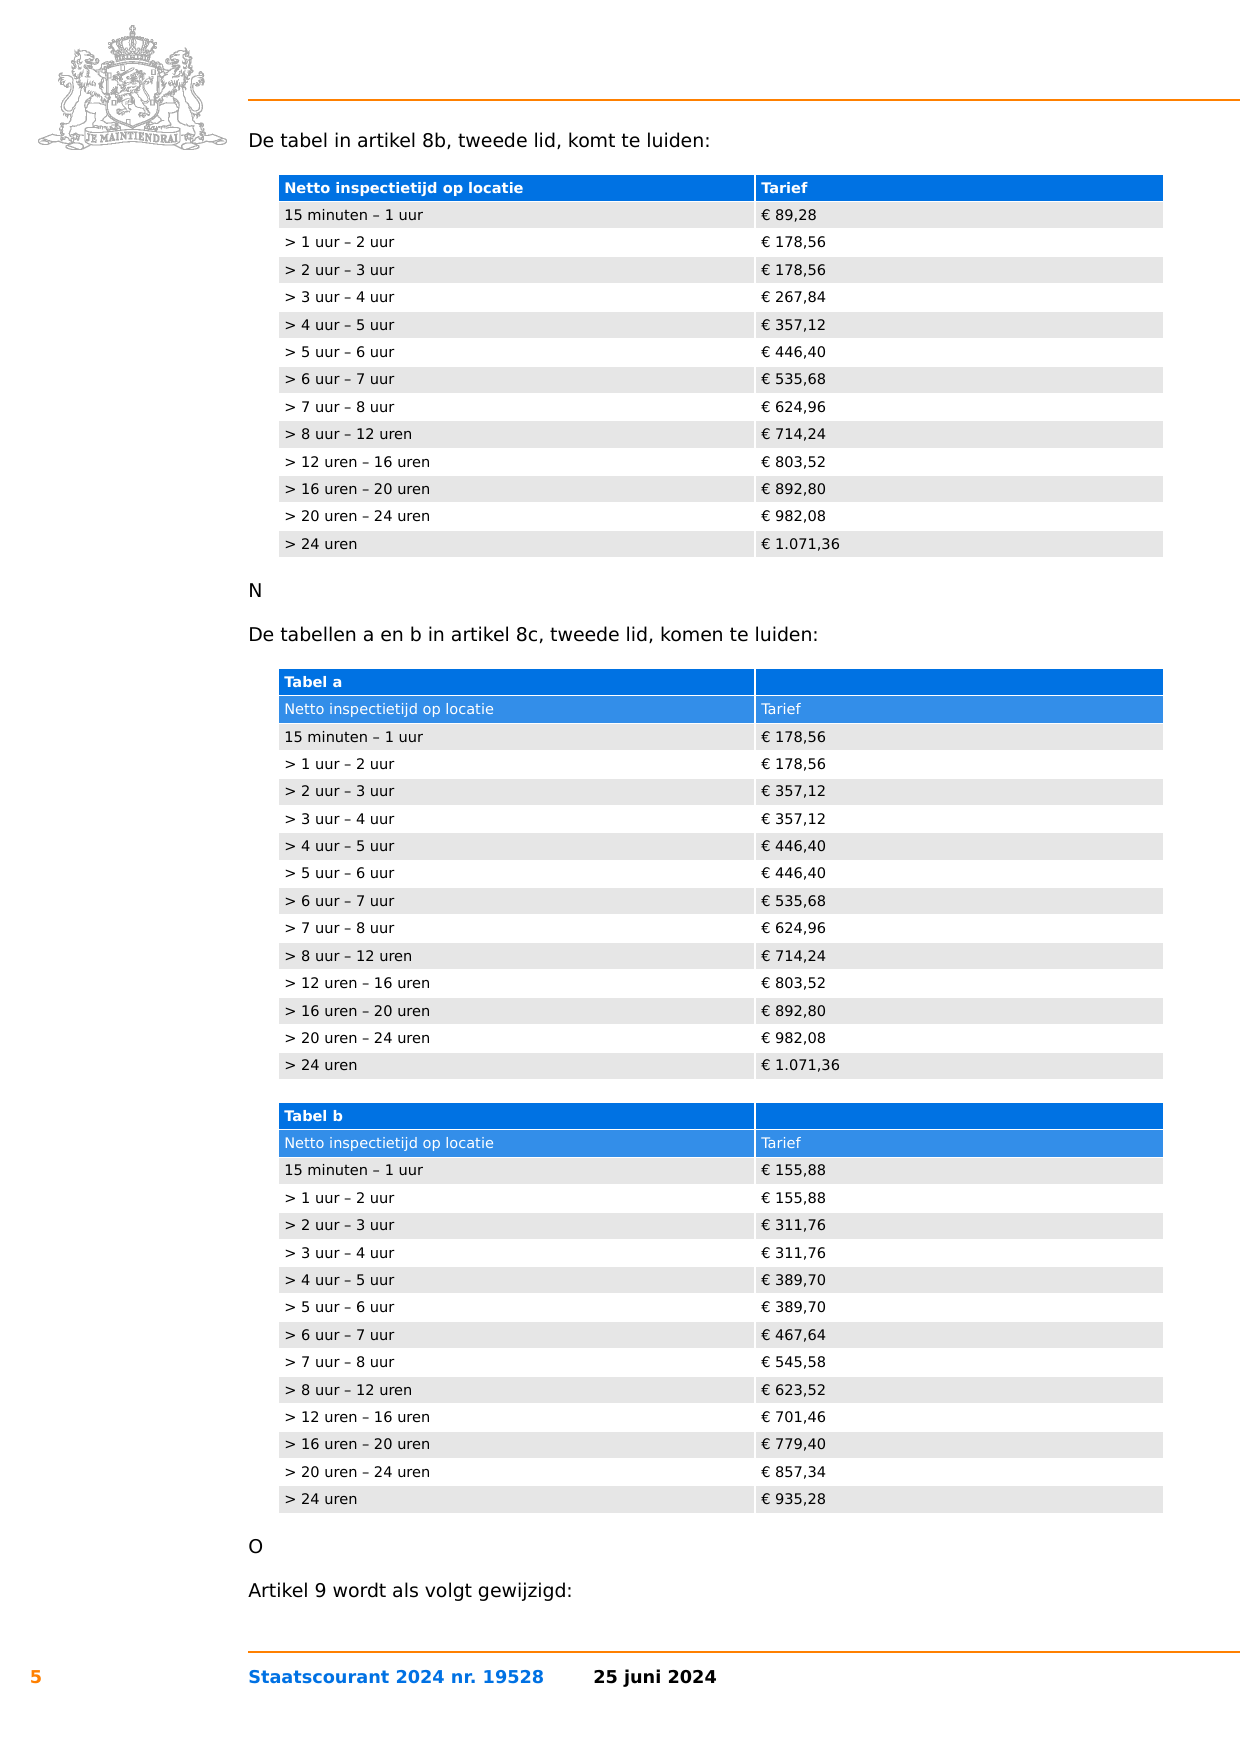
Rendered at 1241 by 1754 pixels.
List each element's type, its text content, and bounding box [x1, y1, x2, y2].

table_cell > 7 uur – 8 uur [279, 1349, 754, 1376]
table_cell € 357,12 [756, 806, 1163, 832]
table_cell > 1 uur – 2 uur [279, 230, 754, 256]
table_cell > 2 uur – 3 uur [279, 1213, 754, 1239]
table_cell € 389,70 [756, 1267, 1163, 1293]
table_cell > 8 uur – 12 uren [279, 1377, 754, 1403]
table_cell € 535,68 [756, 888, 1163, 914]
table_cell € 357,12 [756, 779, 1163, 805]
table_cell > 2 uur – 3 uur [279, 257, 754, 283]
text N [248, 580, 1163, 602]
table_cell > 8 uur – 12 uren [279, 943, 754, 969]
table_cell € 714,24 [756, 943, 1163, 969]
table_cell € 779,40 [756, 1432, 1163, 1458]
table_cell € 545,58 [756, 1349, 1163, 1376]
text O [248, 1536, 1163, 1558]
table_cell € 467,64 [756, 1322, 1163, 1348]
table_cell € 357,12 [756, 312, 1163, 338]
table_cell € 857,34 [756, 1459, 1163, 1485]
table_cell € 155,88 [756, 1185, 1163, 1211]
table_cell € 892,80 [756, 998, 1163, 1024]
table_cell € 1.071,36 [756, 531, 1163, 557]
table_cell € 624,96 [756, 394, 1163, 420]
table_cell Tarief [756, 1130, 1163, 1157]
table_cell € 623,52 [756, 1377, 1163, 1403]
table_cell > 20 uren – 24 uren [279, 504, 754, 530]
table_cell > 1 uur – 2 uur [279, 751, 754, 777]
table_cell € 714,24 [756, 421, 1163, 448]
table_cell > 5 uur – 6 uur [279, 861, 754, 887]
table_cell € 892,80 [756, 476, 1163, 502]
table_cell > 20 uren – 24 uren [279, 1025, 754, 1051]
table_cell € 178,56 [756, 751, 1163, 777]
table_cell Tarief [756, 696, 1163, 723]
table_cell 15 minuten – 1 uur [279, 724, 754, 750]
table_cell > 20 uren – 24 uren [279, 1459, 754, 1485]
table_cell € 624,96 [756, 916, 1163, 942]
table_cell > 16 uren – 20 uren [279, 1432, 754, 1458]
table_cell € 178,56 [756, 257, 1163, 283]
table_cell > 5 uur – 6 uur [279, 339, 754, 366]
table_cell € 935,28 [756, 1486, 1163, 1513]
table_cell € 446,40 [756, 339, 1163, 366]
table_cell > 5 uur – 6 uur [279, 1295, 754, 1321]
table_cell > 16 uren – 20 uren [279, 476, 754, 502]
table_cell € 701,46 [756, 1404, 1163, 1431]
table_cell 15 minuten – 1 uur [279, 202, 754, 228]
table_cell > 6 uur – 7 uur [279, 367, 754, 393]
table_cell Netto inspectietijd op locatie [279, 1130, 754, 1157]
table_cell € 803,52 [756, 970, 1163, 997]
table_cell > 3 uur – 4 uur [279, 284, 754, 311]
table_cell € 267,84 [756, 284, 1163, 311]
table_cell Netto inspectietijd op locatie [279, 696, 754, 723]
table_cell € 446,40 [756, 833, 1163, 860]
table_cell > 4 uur – 5 uur [279, 833, 754, 860]
table_cell € 178,56 [756, 230, 1163, 256]
table_header Tabel a [279, 669, 754, 695]
table_cell € 311,76 [756, 1240, 1163, 1266]
table_cell > 1 uur – 2 uur [279, 1185, 754, 1211]
table_cell € 1.071,36 [756, 1053, 1163, 1079]
table_cell > 12 uren – 16 uren [279, 449, 754, 475]
table_cell € 982,08 [756, 504, 1163, 530]
table_cell > 24 uren [279, 531, 754, 557]
table_header Tarief [756, 175, 1163, 201]
picture [38, 25, 227, 150]
table_cell € 311,76 [756, 1213, 1163, 1239]
table_cell > 4 uur – 5 uur [279, 1267, 754, 1293]
table_cell > 6 uur – 7 uur [279, 888, 754, 914]
table_cell > 7 uur – 8 uur [279, 916, 754, 942]
table_cell > 7 uur – 8 uur [279, 394, 754, 420]
table_cell € 982,08 [756, 1025, 1163, 1051]
table_cell > 12 uren – 16 uren [279, 970, 754, 997]
text De tabellen a en b in artikel 8c, tweede lid, komen te luiden: [248, 624, 1163, 646]
table_cell > 3 uur – 4 uur [279, 1240, 754, 1266]
table_cell > 2 uur – 3 uur [279, 779, 754, 805]
table_cell > 4 uur – 5 uur [279, 312, 754, 338]
text De tabel in artikel 8b, tweede lid, komt te luiden: [248, 130, 1163, 152]
table_cell 15 minuten – 1 uur [279, 1158, 754, 1184]
table_cell € 155,88 [756, 1158, 1163, 1184]
table_cell € 178,56 [756, 724, 1163, 750]
table_cell > 3 uur – 4 uur [279, 806, 754, 832]
table_cell € 535,68 [756, 367, 1163, 393]
table_cell > 16 uren – 20 uren [279, 998, 754, 1024]
table_cell € 389,70 [756, 1295, 1163, 1321]
table_cell > 8 uur – 12 uren [279, 421, 754, 448]
table_header Tabel b [279, 1103, 754, 1129]
table_cell > 12 uren – 16 uren [279, 1404, 754, 1431]
table_cell > 6 uur – 7 uur [279, 1322, 754, 1348]
table_cell > 24 uren [279, 1486, 754, 1513]
table_header Netto inspectietijd op locatie [279, 175, 754, 201]
table_cell € 446,40 [756, 861, 1163, 887]
table_cell € 89,28 [756, 202, 1163, 228]
table_cell > 24 uren [279, 1053, 754, 1079]
table_header [756, 669, 1163, 695]
table_cell € 803,52 [756, 449, 1163, 475]
text Artikel 9 wordt als volgt gewijzigd: [248, 1579, 1163, 1601]
table_header [756, 1103, 1163, 1129]
